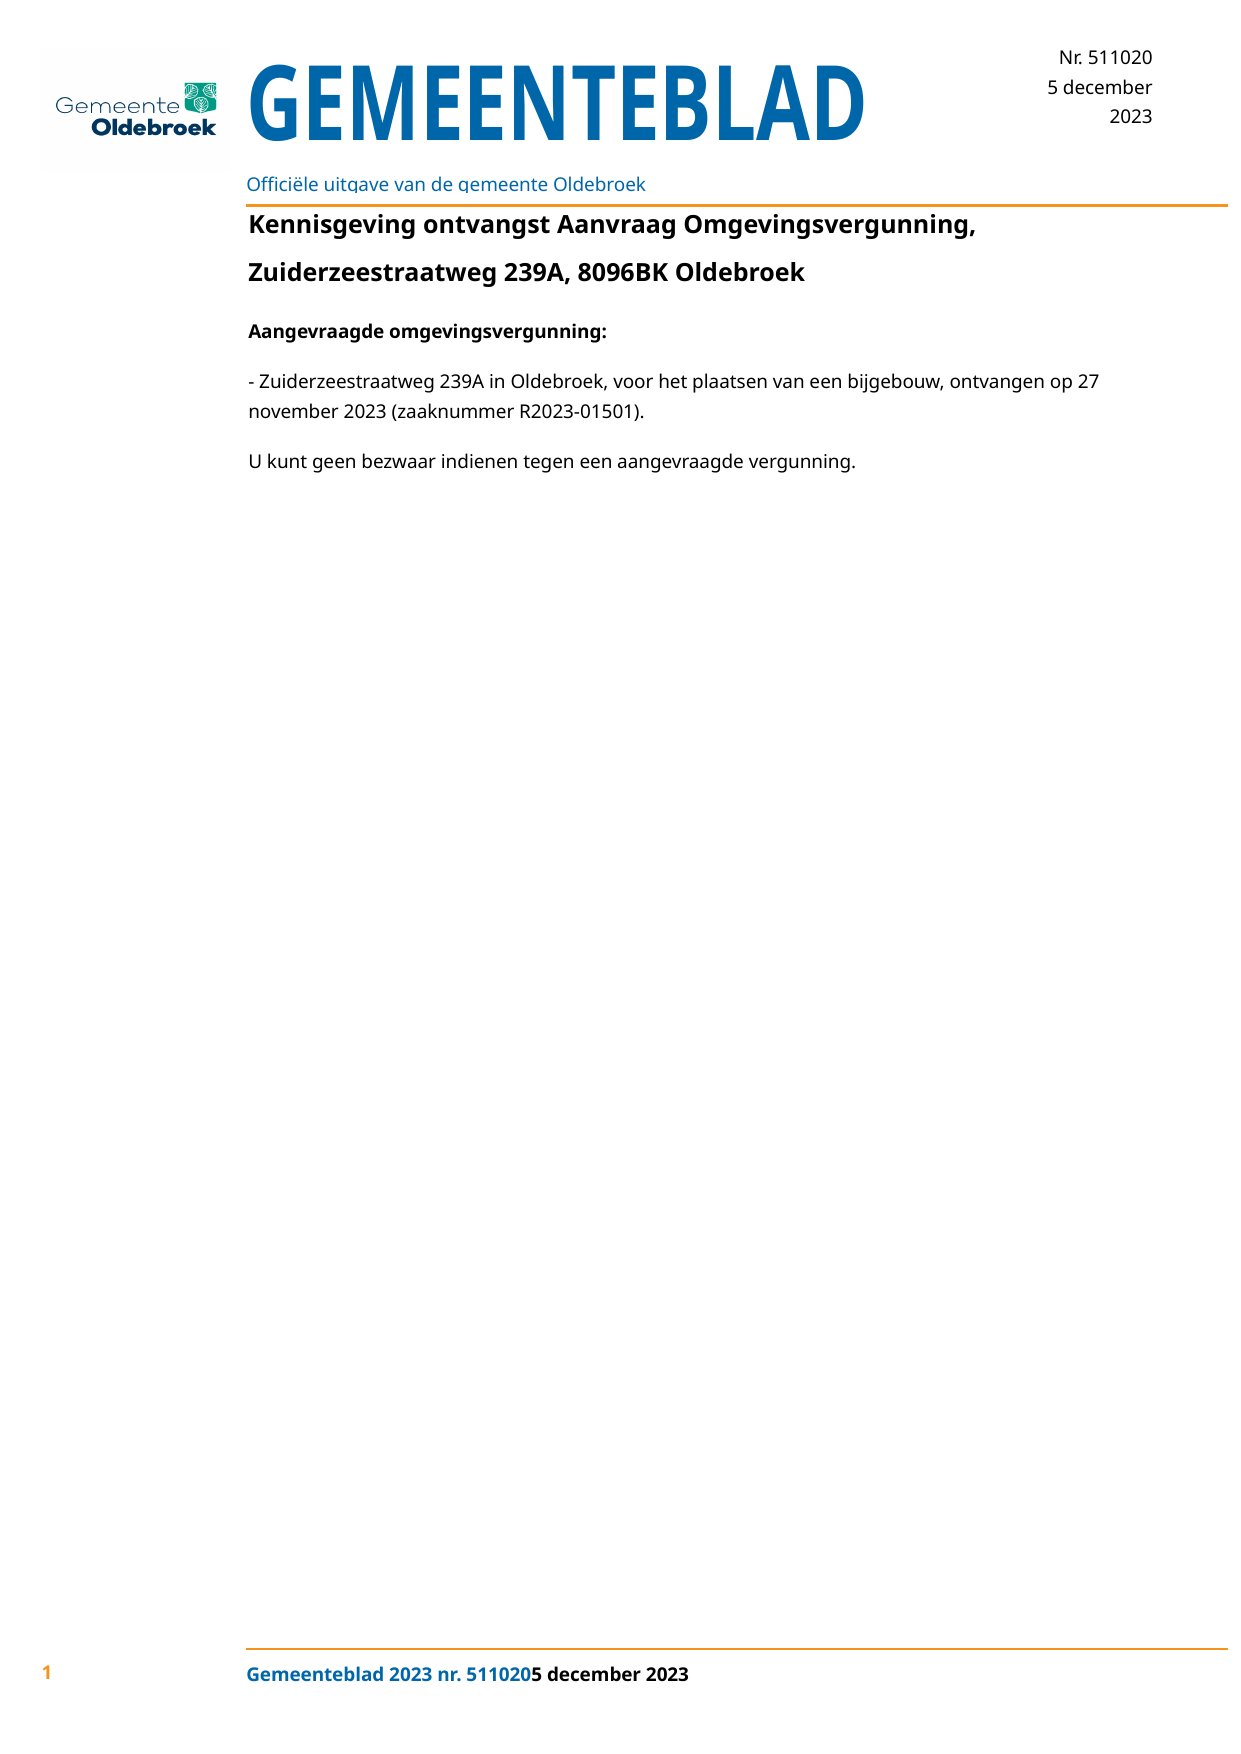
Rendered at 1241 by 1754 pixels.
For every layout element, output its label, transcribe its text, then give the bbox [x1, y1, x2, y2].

text Aangevraagde omgevingsvergunning: [248, 318, 1152, 344]
picture [41, 47, 231, 172]
text U kunt geen bezwaar indienen tegen een aangevraagde vergunning. [248, 448, 1152, 474]
text Kennisgeving ontvangst Aanvraag Omgevingsvergunning, Zuiderzeestraatweg 239A, 8096BK Oldebroek [248, 207, 1152, 288]
text - Zuiderzeestraatweg 239A in Oldebroek, voor het plaatsen van een bijgebouw, ontvangen op 27 november 2023 (zaaknummer R2023-01501). [248, 368, 1152, 424]
